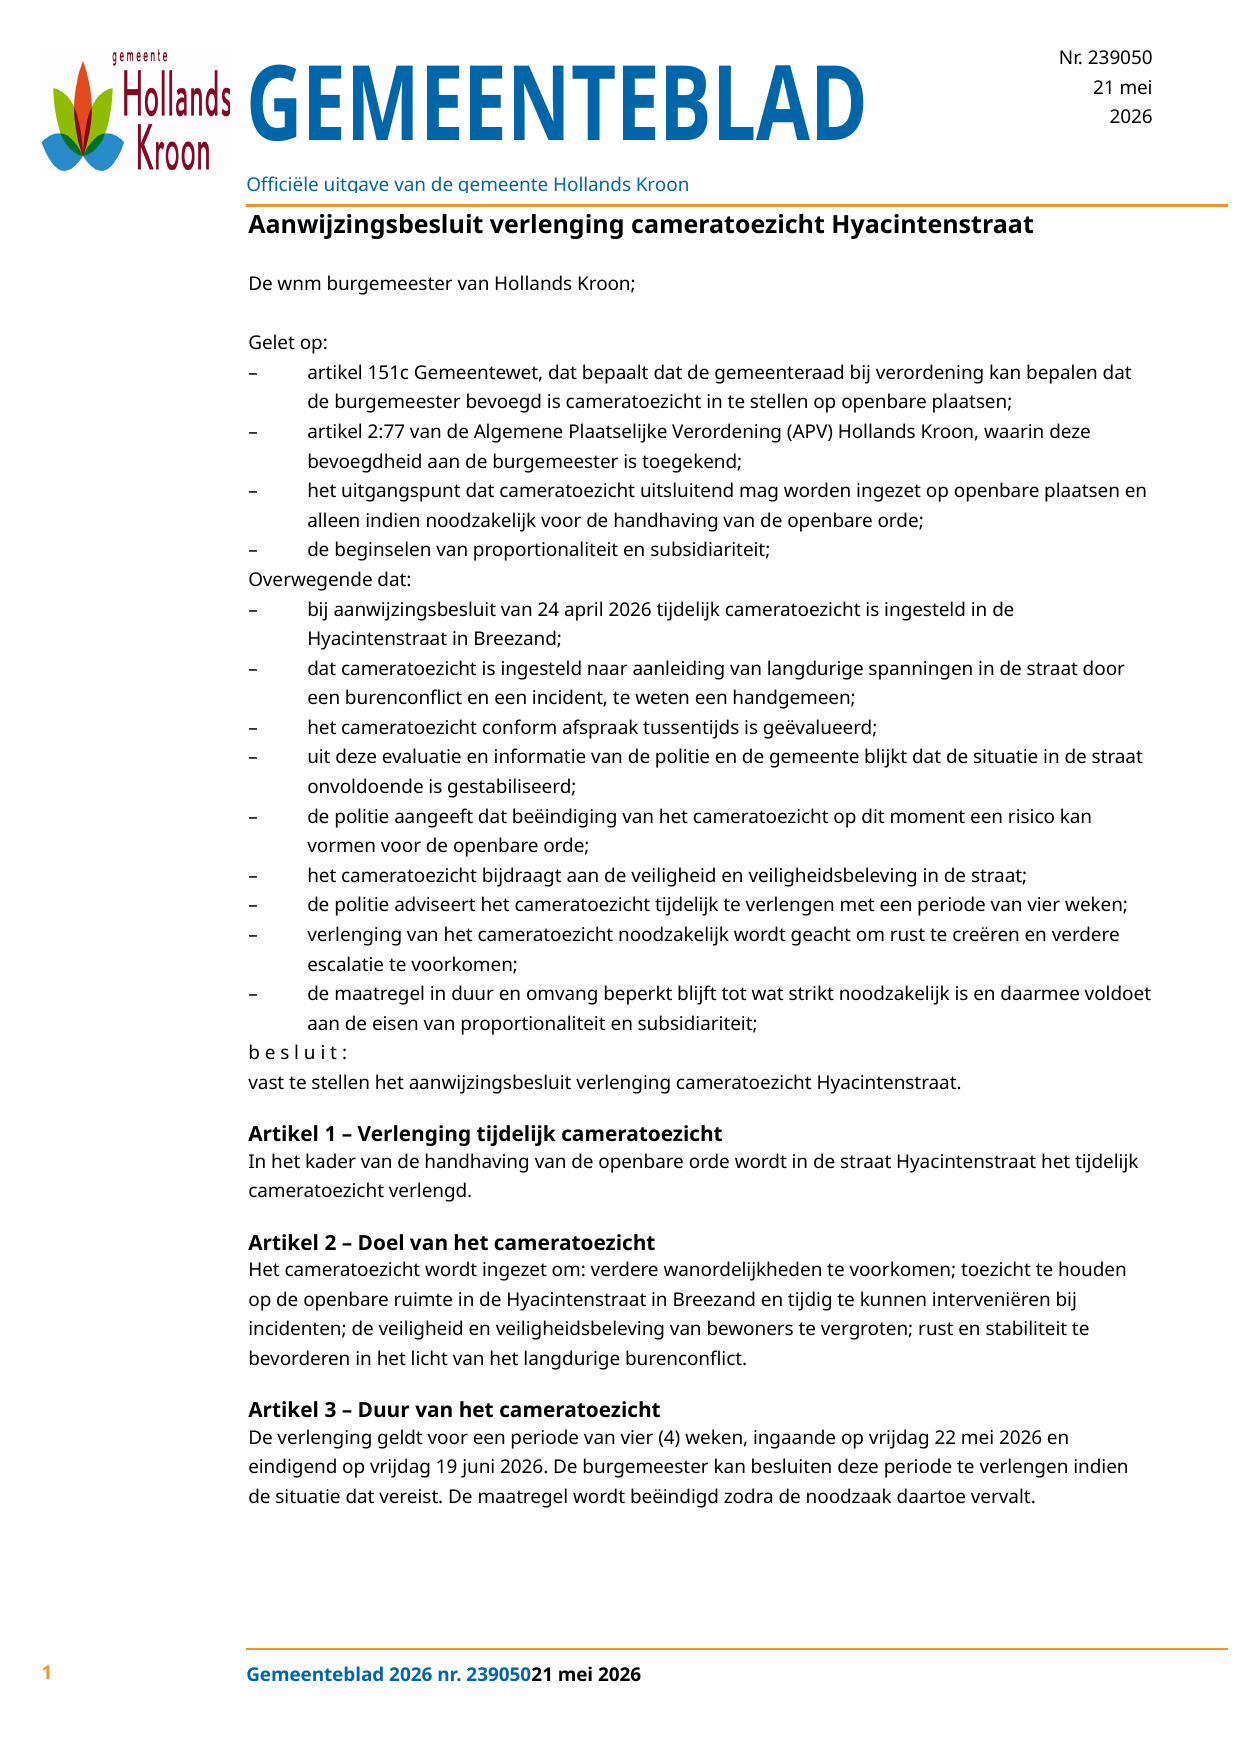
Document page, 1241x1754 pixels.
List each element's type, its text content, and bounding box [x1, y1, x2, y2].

text De wnm burgemeester van Hollands Kroon; [248, 270, 1152, 296]
list de maatregel in duur en omvang beperkt blijft tot wat strikt noodzakelijk is en daarmee voldoet aan de eisen van proportionaliteit en subsidiariteit; [248, 980, 1152, 1036]
text Aanwijzingsbesluit verlenging cameratoezicht Hyacintenstraat [248, 207, 1152, 241]
text vast te stellen het aanwijzingsbesluit verlenging cameratoezicht Hyacintenstraat. [248, 1069, 1152, 1095]
list bij aanwijzingsbesluit van 24 april 2026 tijdelijk cameratoezicht is ingesteld in de Hyacintenstraat in Breezand; [248, 596, 1152, 651]
text Artikel 2 – Doel van het cameratoezicht [248, 1228, 1152, 1256]
list de politie adviseert het cameratoezicht tijdelijk te verlengen met een periode van vier weken; [248, 892, 1152, 917]
picture [41, 47, 231, 172]
text De verlenging geldt voor een periode van vier (4) weken, ingaande op vrijdag 22 mei 2026 en eindigend op vrijdag 19 juni 2026. De burgemeester kan besluiten deze periode te verlengen indien de situatie dat vereist. De maatregel wordt beëindigd zodra de noodzaak daartoe vervalt. [248, 1424, 1152, 1509]
list de beginselen van proportionaliteit en subsidiariteit; [248, 537, 1152, 562]
text In het kader van de handhaving van de openbare orde wordt in de straat Hyacintenstraat het tijdelijk cameratoezicht verlengd. [248, 1148, 1152, 1203]
text Overwegende dat: [248, 566, 1152, 592]
list artikel 2:77 van de Algemene Plaatselijke Verordening (APV) Hollands Kroon, waarin deze bevoegdheid aan de burgemeester is toegekend; [248, 418, 1152, 473]
list uit deze evaluatie en informatie van de politie en de gemeente blijkt dat de situatie in de straat onvoldoende is gestabiliseerd; [248, 744, 1152, 799]
list dat cameratoezicht is ingesteld naar aanleiding van langdurige spanningen in de straat door een burenconflict en een incident, te weten een handgemeen; [248, 655, 1152, 710]
list de politie aangeeft dat beëindiging van het cameratoezicht op dit moment een risico kan vormen voor de openbare orde; [248, 803, 1152, 858]
list het cameratoezicht conform afspraak tussentijds is geëvalueerd; [248, 714, 1152, 740]
text Het cameratoezicht wordt ingezet om: verdere wanordelijkheden te voorkomen; toezicht te houden op de openbare ruimte in de Hyacintenstraat in Breezand en tijdig te kunnen interveniëren bij incidenten; de veiligheid en veiligheidsbeleving van bewoners te vergroten; rust en stabiliteit te bevorderen in het licht van het langdurige burenconflict. [248, 1256, 1152, 1371]
text Gelet op: [248, 329, 1152, 355]
text b e s l u i t : [248, 1039, 1152, 1065]
text Artikel 3 – Duur van het cameratoezicht [248, 1396, 1152, 1424]
list verlenging van het cameratoezicht noodzakelijk wordt geacht om rust te creëren en verdere escalatie te voorkomen; [248, 921, 1152, 976]
text Artikel 1 – Verlenging tijdelijk cameratoezicht [248, 1119, 1152, 1148]
list het uitgangspunt dat cameratoezicht uitsluitend mag worden ingezet op openbare plaatsen en alleen indien noodzakelijk voor de handhaving van de openbare orde; [248, 477, 1152, 533]
list artikel 151c Gemeentewet, dat bepaalt dat de gemeenteraad bij verordening kan bepalen dat de burgemeester bevoegd is cameratoezicht in te stellen op openbare plaatsen; [248, 359, 1152, 414]
list het cameratoezicht bijdraagt aan de veiligheid en veiligheidsbeleving in de straat; [248, 862, 1152, 888]
